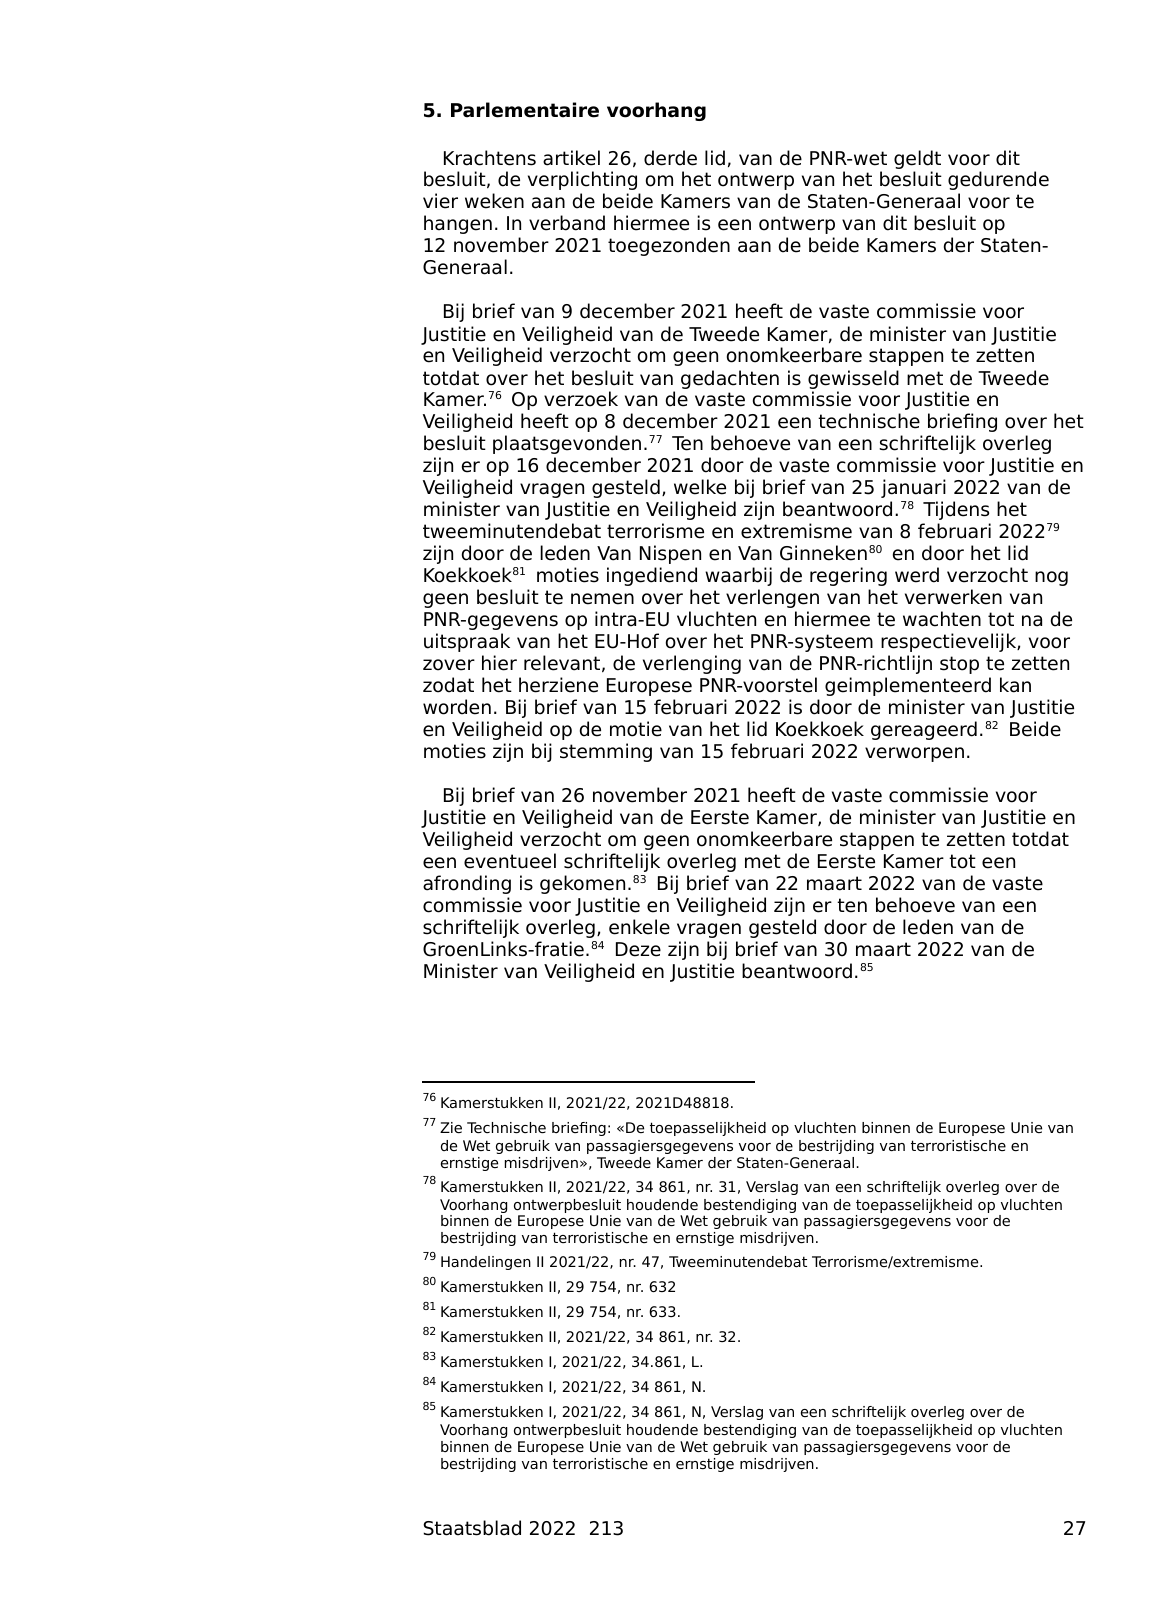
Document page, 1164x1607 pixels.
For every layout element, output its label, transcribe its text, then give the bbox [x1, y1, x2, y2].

text Bij brief van 9 december 2021 heeft de vaste commissie voor Justitie en Veiligheid van de Tweede Kamer, de minister van Justitie en Veiligheid verzocht om geen onomkeerbare stappen te zetten totdat over het besluit van gedachten is gewisseld met de Tweede Kamer. Op verzoek van de vaste commissie voor Justitie en Veiligheid heeft op 8 december 2021 een technische briefing over het besluit plaatsgevonden. Ten behoeve van een schriftelijk overleg zijn er op 16 december 2021 door de vaste commissie voor Justitie en Veiligheid vragen gesteld, welke bij brief van 25 januari 2022 van de minister van Justitie en Veiligheid zijn beantwoord. Tijdens het tweeminutendebat terrorisme en extremisme van 8 februari 2022 zijn door de leden Van Nispen en Van Ginneken en door het lid Koekkoek moties ingediend waarbij de regering werd verzocht nog geen besluit te nemen over het verlengen van het verwerken van PNR-gegevens op intra-EU vluchten en hiermee te wachten tot na de uitspraak van het EU-Hof over het PNR-systeem respectievelijk, voor zover hier relevant, de verlenging van de PNR-richtlijn stop te zetten zodat het herziene Europese PNR-voorstel geimplementeerd kan worden. Bij brief van 15 februari 2022 is door de minister van Justitie en Veiligheid op de motie van het lid Koekkoek gereageerd. Beide moties zijn bij stemming van 15 februari 2022 verworpen. [422, 301, 1087, 763]
subtitle 5. Parlementaire voorhang [422, 100, 1087, 122]
text Kamerstukken II, 2021/22, 34 861, nr. 31, Verslag van een schriftelijk overleg over de Voorhang ontwerpbesluit houdende bestendiging van de toepasselijkheid op vluchten binnen de Europese Unie van de Wet gebruik van passagiersgegevens voor de bestrijding van terroristische en ernstige misdrijven. [422, 1174, 1087, 1247]
text Krachtens artikel 26, derde lid, van de PNR-wet geldt voor dit besluit, de verplichting om het ontwerp van het besluit gedurende vier weken aan de beide Kamers van de Staten-Generaal voor te hangen. In verband hiermee is een ontwerp van dit besluit op 12 november 2021 toegezonden aan de beide Kamers der Staten-Generaal. [422, 147, 1087, 279]
text Kamerstukken I, 2021/22, 34 861, N. [422, 1375, 1087, 1397]
text Kamerstukken II, 2021/22, 34 861, nr. 32. [422, 1325, 1087, 1347]
text Kamerstukken I, 2021/22, 34 861, N, Verslag van een schriftelijk overleg over de Voorhang ontwerpbesluit houdende bestendiging van de toepasselijkheid op vluchten binnen de Europese Unie van de Wet gebruik van passagiersgegevens voor de bestrijding van terroristische en ernstige misdrijven. [422, 1400, 1087, 1473]
text Zie Technische briefing: «De toepasselijkheid op vluchten binnen de Europese Unie van de Wet gebruik van passagiersgegevens voor de bestrijding van terroristische en ernstige misdrijven», Tweede Kamer der Staten-Generaal. [422, 1116, 1087, 1172]
text Kamerstukken II, 29 754, nr. 632 [422, 1275, 1087, 1297]
text Kamerstukken I, 2021/22, 34.861, L. [422, 1350, 1087, 1372]
text Bij brief van 26 november 2021 heeft de vaste commissie voor Justitie en Veiligheid van de Eerste Kamer, de minister van Justitie en Veiligheid verzocht om geen onomkeerbare stappen te zetten totdat een eventueel schriftelijk overleg met de Eerste Kamer tot een afronding is gekomen. Bij brief van 22 maart 2022 van de vaste commissie voor Justitie en Veiligheid zijn er ten behoeve van een schriftelijk overleg, enkele vragen gesteld door de leden van de GroenLinks-fratie. Deze zijn bij brief van 30 maart 2022 van de Minister van Veiligheid en Justitie beantwoord. [422, 785, 1087, 983]
text Handelingen II 2021/22, nr. 47, Tweeminutendebat Terrorisme/extremisme. [422, 1250, 1087, 1272]
text Kamerstukken II, 29 754, nr. 633. [422, 1300, 1087, 1322]
text Kamerstukken II, 2021/22, 2021D48818. [422, 1091, 1087, 1113]
